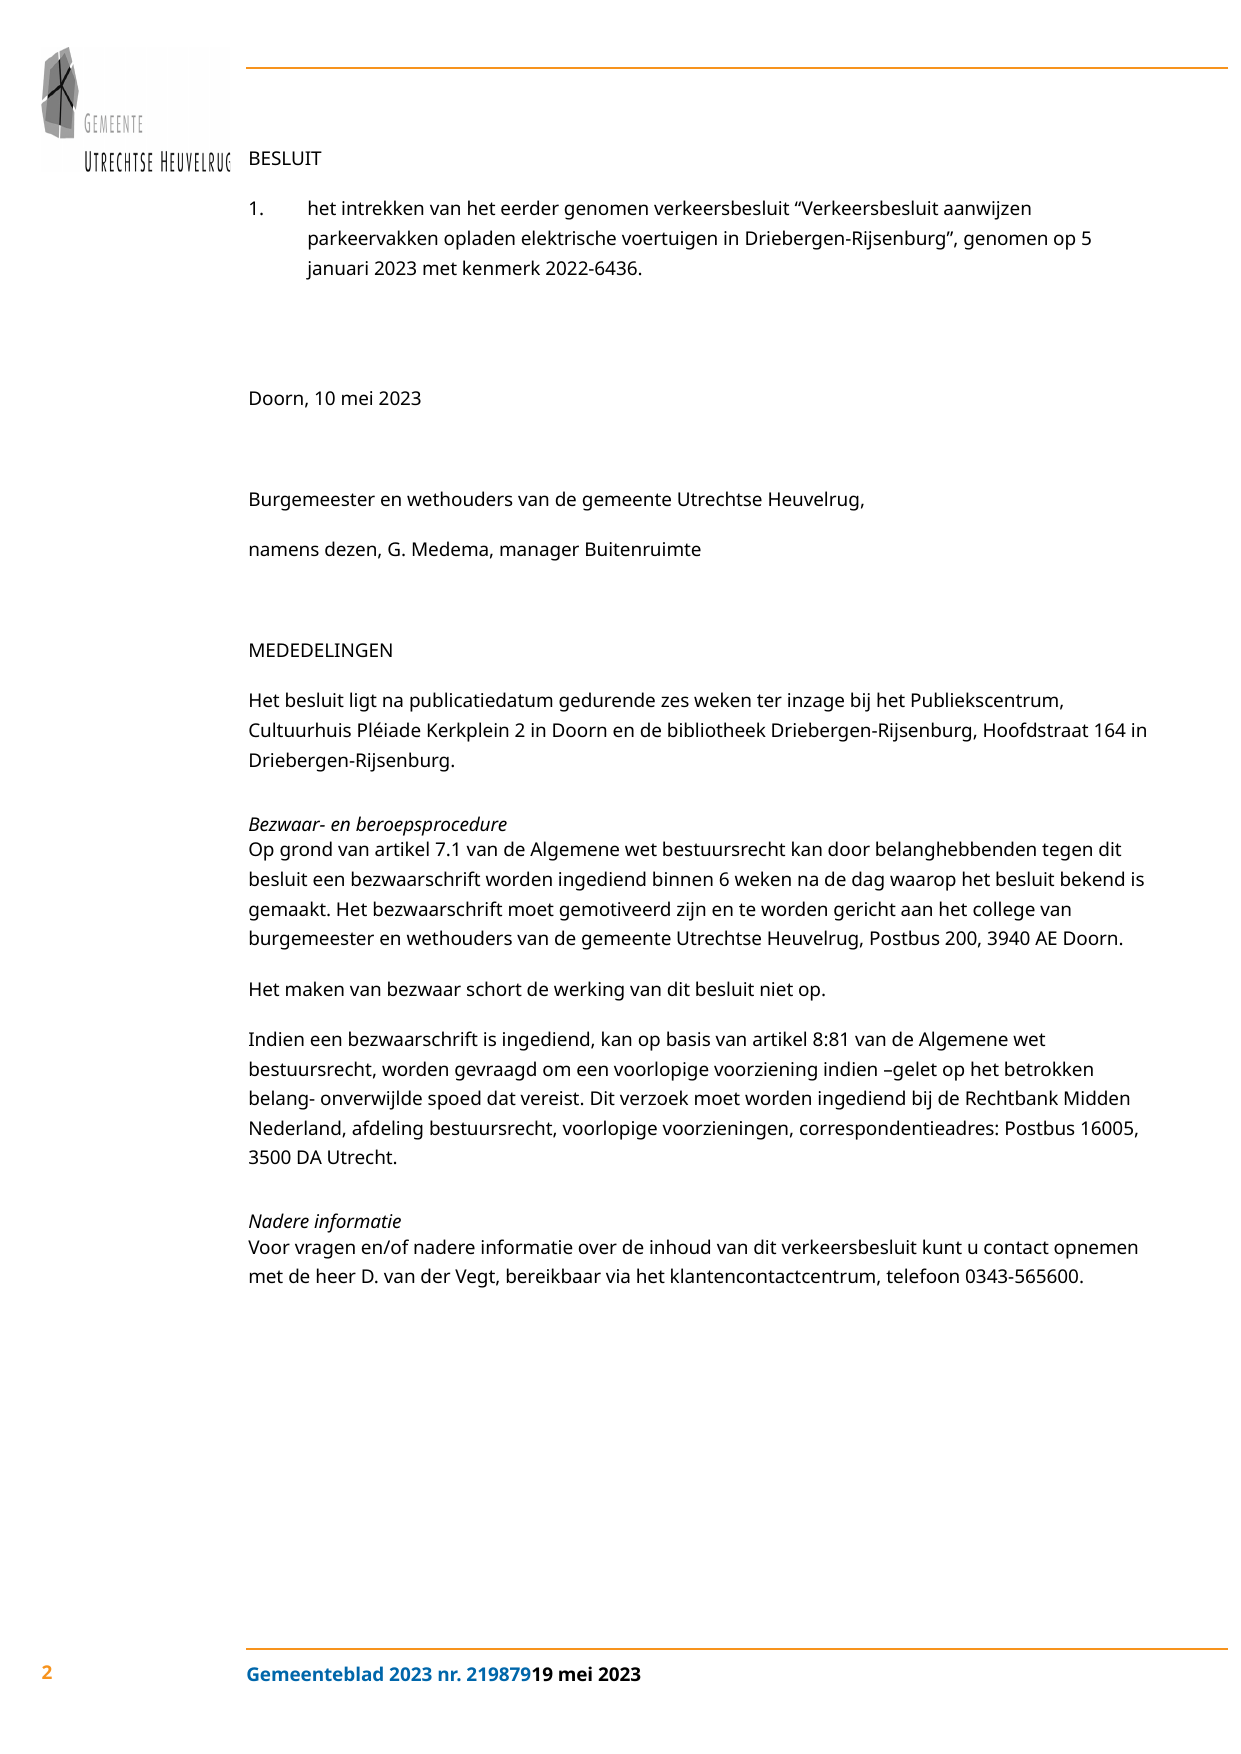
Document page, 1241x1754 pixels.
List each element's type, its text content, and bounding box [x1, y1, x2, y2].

picture [41, 47, 231, 172]
text Burgemeester en wethouders van de gemeente Utrechtse Heuvelrug, [248, 486, 1152, 512]
text Het maken van bezwaar schort de werking van dit besluit niet op. [248, 976, 1152, 1001]
text Nadere informatie [248, 1208, 1152, 1234]
text MEDEDELINGEN [248, 637, 1152, 663]
text Op grond van artikel 7.1 van de Algemene wet bestuursrecht kan door belanghebbenden tegen dit besluit een bezwaarschrift worden ingediend binnen 6 weken na de dag waarop het besluit bekend is gemaakt. Het bezwaarschrift moet gemotiveerd zijn en te worden gericht aan het college van burgemeester en wethouders van de gemeente Utrechtse Heuvelrug, Postbus 200, 3940 AE Doorn. [248, 837, 1152, 951]
text Voor vragen en/of nadere informatie over de inhoud van dit verkeersbesluit kunt u contact opnemen met de heer D. van der Vegt, bereikbaar via het klantencontactcentrum, telefoon 0343-565600. [248, 1234, 1152, 1289]
list het intrekken van het eerder genomen verkeersbesluit “Verkeersbesluit aanwijzen parkeervakken opladen elektrische voertuigen in Driebergen-Rijsenburg”, genomen op 5 januari 2023 met kenmerk 2022-6436. [248, 196, 1152, 281]
text Het besluit ligt na publicatiedatum gedurende zes weken ter inzage bij het Publiekscentrum, Cultuurhuis Pléiade Kerkplein 2 in Doorn en de bibliotheek Driebergen-Rijsenburg, Hoofdstraat 164 in Driebergen-Rijsenburg. [248, 688, 1152, 773]
text Indien een bezwaarschrift is ingediend, kan op basis van artikel 8:81 van de Algemene wet bestuursrecht, worden gevraagd om een voorlopige voorziening indien –gelet op het betrokken belang- onverwijlde spoed dat vereist. Dit verzoek moet worden ingediend bij de Rechtbank Midden Nederland, afdeling bestuursrecht, voorlopige voorzieningen, correspondentieadres: Postbus 16005, 3500 DA Utrecht. [248, 1026, 1152, 1170]
text namens dezen, G. Medema, manager Buitenruimte [248, 536, 1152, 562]
text Doorn, 10 mei 2023 [248, 385, 1152, 411]
text Bezwaar- en beroepsprocedure [248, 811, 1152, 837]
text BESLUIT [248, 145, 1152, 171]
